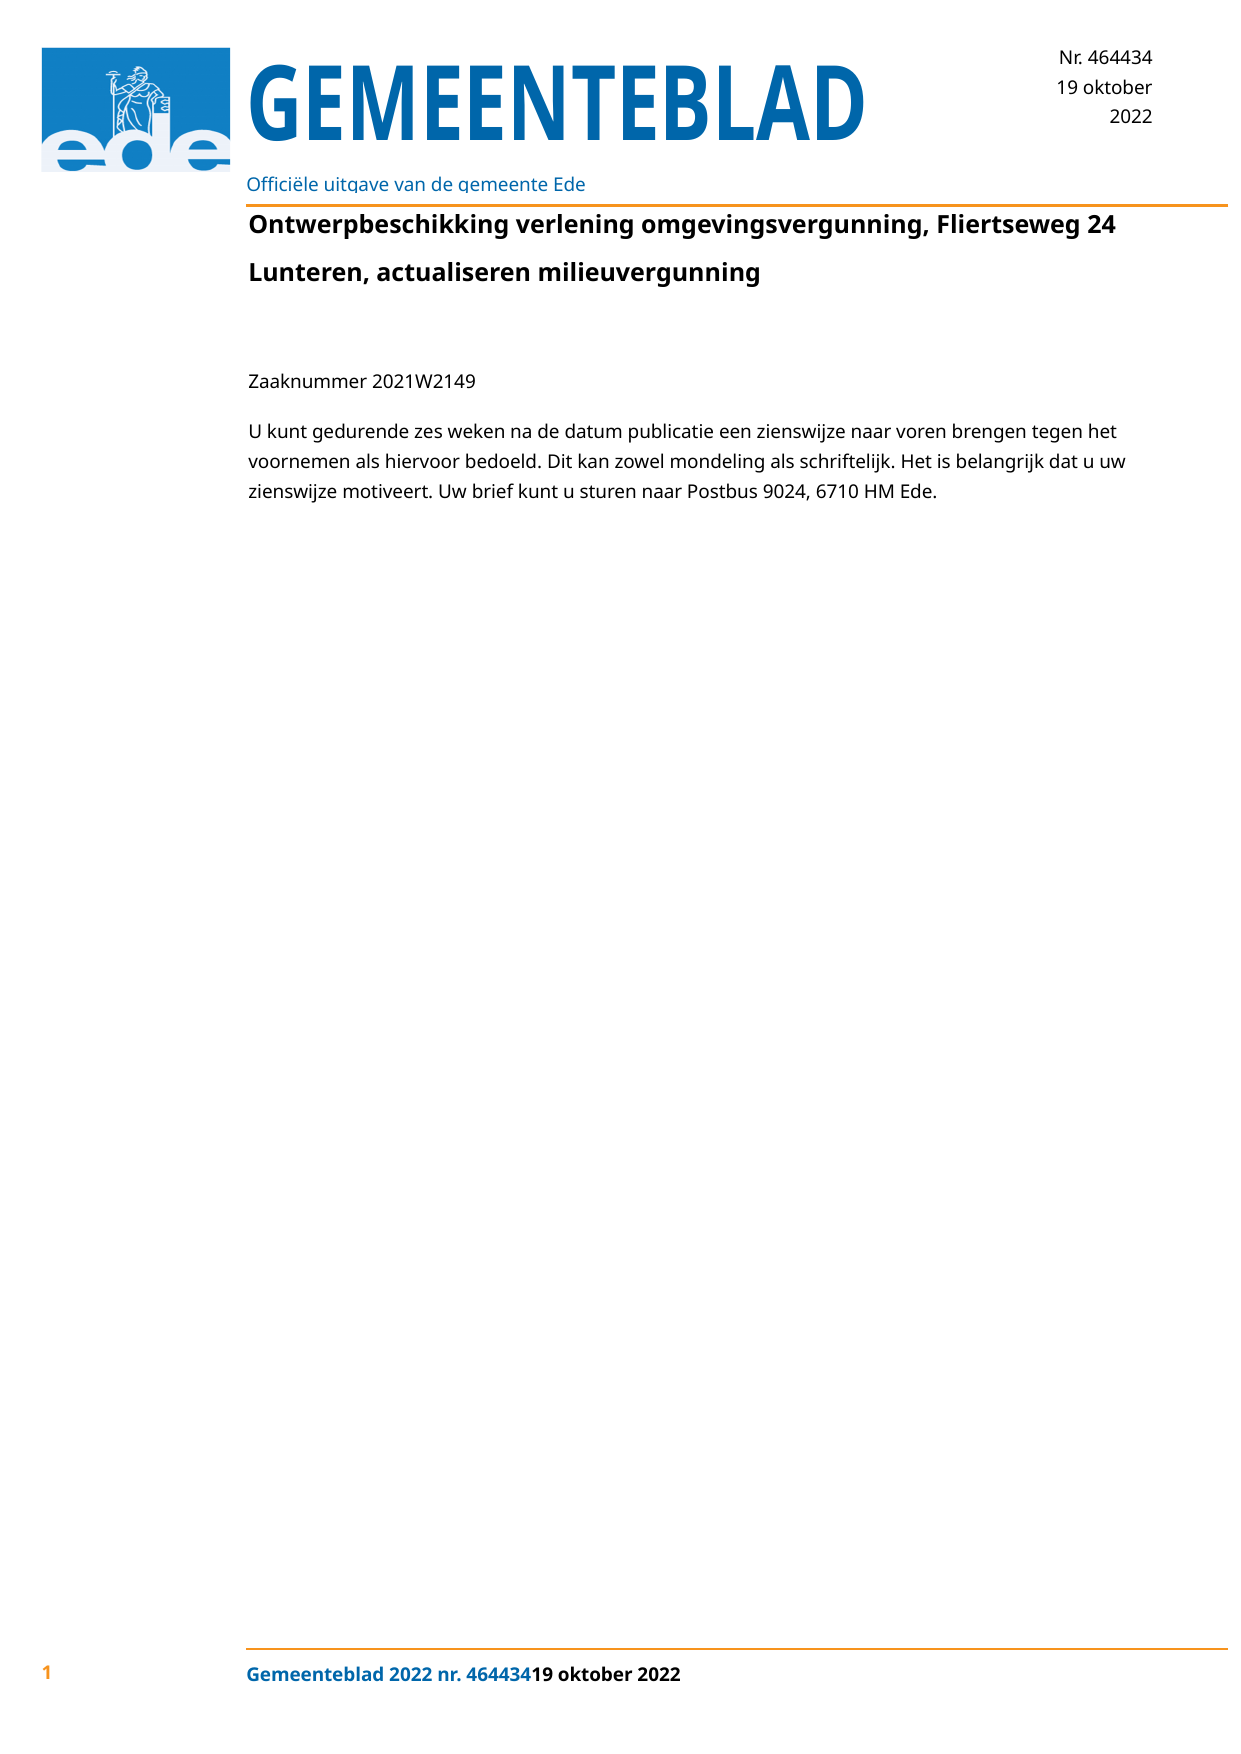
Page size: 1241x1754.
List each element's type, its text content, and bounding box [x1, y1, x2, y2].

picture [41, 47, 231, 172]
text Ontwerpbeschikking verlening omgevingsvergunning, Fliertseweg 24 Lunteren, actualiseren milieuvergunning [248, 207, 1152, 288]
text Zaaknummer 2021W2149 [248, 368, 1152, 394]
text U kunt gedurende zes weken na de datum publicatie een zienswijze naar voren brengen tegen het voornemen als hiervoor bedoeld. Dit kan zowel mondeling als schriftelijk. Het is belangrijk dat u uw zienswijze motiveert. Uw brief kunt u sturen naar Postbus 9024, 6710 HM Ede. [248, 419, 1152, 504]
